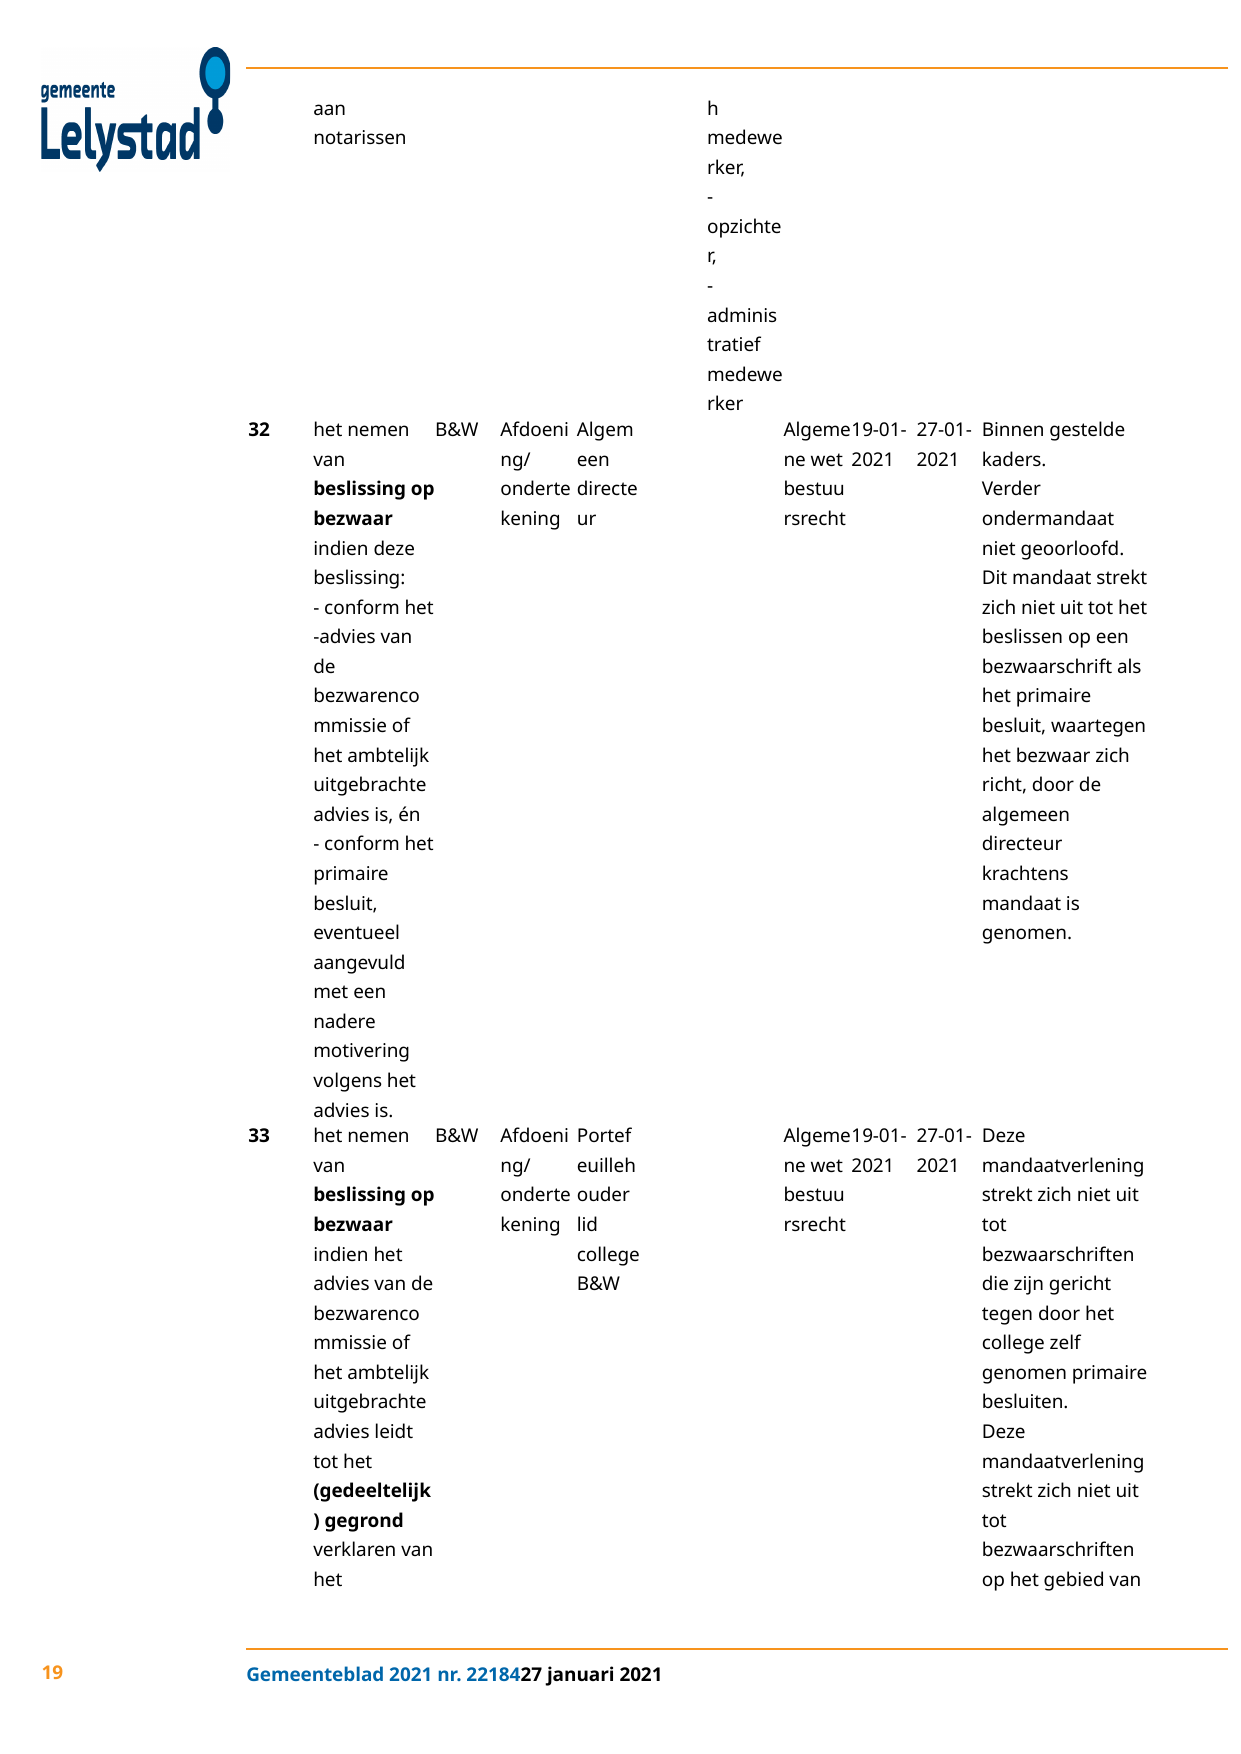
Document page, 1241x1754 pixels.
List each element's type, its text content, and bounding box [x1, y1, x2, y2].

table_cell Afdoening/ondertekening [500, 416, 577, 1122]
table_cell het nemen van beslissing op bezwaar indien deze beslissing: - conform het -advies van de bezwarencommissie of het ambtelijk uitgebrachte advies is, én - conform het primaire besluit, eventueel aangevuld met een nadere motivering volgens het advies is. [313, 416, 435, 1122]
table_cell B&W [435, 1123, 500, 1592]
table_cell [642, 1123, 707, 1592]
table_cell Binnen gestelde kaders. Verder ondermandaat niet geoorloofd. Dit mandaat strekt zich niet uit tot het beslissen op een bezwaarschrift als het primaire besluit, waartegen het bezwaar zich richt, door de algemeen directeur krachtens mandaat is genomen. [982, 416, 1152, 1122]
table_cell Deze mandaatverlening strekt zich niet uit tot bezwaarschriften die zijn gericht tegen door het college zelf genomen primaire besluiten. Deze mandaatverlening strekt zich niet uit tot bezwaarschriften op het gebied van [982, 1123, 1152, 1592]
table_cell h medewerker, - opzichter, - administratief medewerker [707, 95, 783, 416]
table_cell Algemene wet bestuursrecht [783, 416, 851, 1122]
table_cell Algemene wet bestuursrecht [783, 1123, 851, 1592]
table_cell [435, 95, 500, 416]
table_cell aan notarissen [313, 95, 435, 416]
table_cell [707, 1123, 783, 1592]
table_cell [642, 95, 707, 416]
table_cell 27-01-2021 [916, 416, 982, 1122]
table_cell [642, 416, 707, 1122]
table_cell 32 [248, 416, 313, 1122]
table_cell 27-01-2021 [916, 1123, 982, 1592]
table_cell 19-01-2021 [851, 416, 916, 1122]
table_cell 19-01-2021 [851, 1123, 916, 1592]
table_cell Algemeen directeur [577, 416, 642, 1122]
table_cell [783, 95, 851, 416]
table_cell [982, 95, 1152, 416]
table_cell B&W [435, 416, 500, 1122]
table_cell Afdoening/ondertekening [500, 1123, 577, 1592]
table_cell het nemen van beslissing op bezwaar indien het advies van de bezwarencommissie of het ambtelijk uitgebrachte advies leidt tot het (gedeeltelijk) gegrond verklaren van het [313, 1123, 435, 1592]
picture [41, 47, 231, 172]
table_cell [707, 416, 783, 1122]
table_cell [500, 95, 577, 416]
table_cell [851, 95, 916, 416]
table_cell 33 [248, 1123, 313, 1592]
table_cell Portefeuillehouder lid college B&W [577, 1123, 642, 1592]
table_cell [248, 95, 313, 416]
table_cell [577, 95, 642, 416]
table_cell [916, 95, 982, 416]
